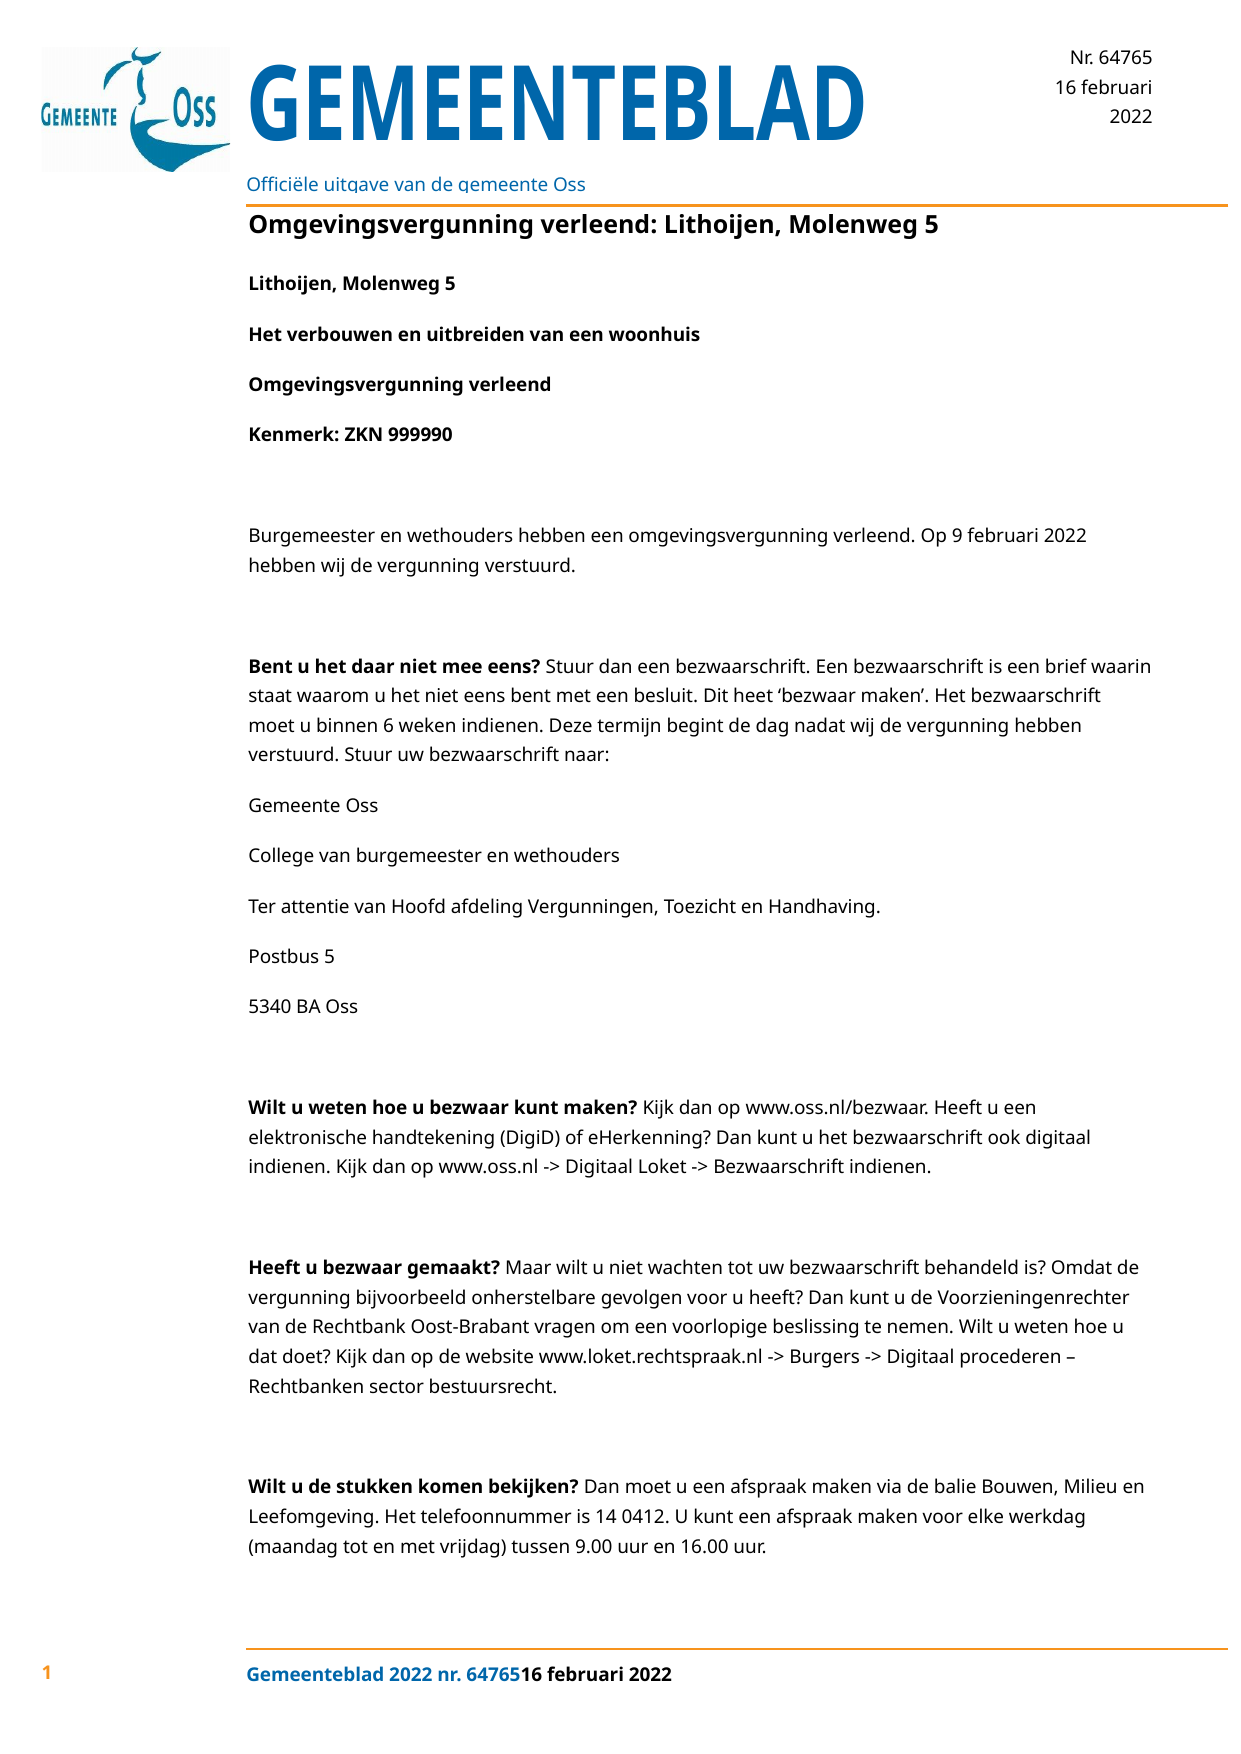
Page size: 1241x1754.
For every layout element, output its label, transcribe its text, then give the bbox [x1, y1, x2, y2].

text Heeft u bezwaar gemaakt? Maar wilt u niet wachten tot uw bezwaarschrift behandeld is? Omdat de vergunning bijvoorbeeld onherstelbare gevolgen voor u heeft? Dan kunt u de Voorzieningenrechter van de Rechtbank Oost-Brabant vragen om een voorlopige beslissing te nemen. Wilt u weten hoe u dat doet? Kijk dan op de website www.loket.rechtspraak.nl -> Burgers -> Digitaal procederen – Rechtbanken sector bestuursrecht. [248, 1254, 1152, 1398]
text 5340 BA Oss [248, 994, 1152, 1019]
text College van burgemeester en wethouders [248, 842, 1152, 868]
text Burgemeester en wethouders hebben een omgevingsvergunning verleend. Op 9 februari 2022 hebben wij de vergunning verstuurd. [248, 522, 1152, 578]
text Wilt u de stukken komen bekijken? Dan moet u een afspraak maken via de balie Bouwen, Milieu en Leefomgeving. Het telefoonnummer is 14 0412. U kunt een afspraak maken voor elke werkdag (maandag tot en met vrijdag) tussen 9.00 uur en 16.00 uur. [248, 1474, 1152, 1558]
text Gemeente Oss [248, 792, 1152, 818]
text Postbus 5 [248, 943, 1152, 969]
text Omgevingsvergunning verleend: Lithoijen, Molenweg 5 [248, 207, 1152, 241]
text Ter attentie van Hoofd afdeling Vergunningen, Toezicht en Handhaving. [248, 893, 1152, 918]
text Kenmerk: ZKN 999990 [248, 422, 1152, 447]
text Bent u het daar niet mee eens? Stuur dan een bezwaarschrift. Een bezwaarschrift is een brief waarin staat waarom u het niet eens bent met een besluit. Dit heet ‘bezwaar maken’. Het bezwaarschrift moet u binnen 6 weken indienen. Deze termijn begint de dag nadat wij de vergunning hebben verstuurd. Stuur uw bezwaarschrift naar: [248, 653, 1152, 767]
text Omgevingsvergunning verleend [248, 371, 1152, 397]
text Lithoijen, Molenweg 5 [248, 270, 1152, 296]
text Het verbouwen en uitbreiden van een woonhuis [248, 321, 1152, 346]
text Wilt u weten hoe u bezwaar kunt maken? Kijk dan op www.oss.nl/bezwaar. Heeft u een elektronische handtekening (DigiD) of eHerkenning? Dan kunt u het bezwaarschrift ook digitaal indienen. Kijk dan op www.oss.nl -> Digitaal Loket -> Bezwaarschrift indienen. [248, 1094, 1152, 1179]
picture [41, 47, 231, 172]
